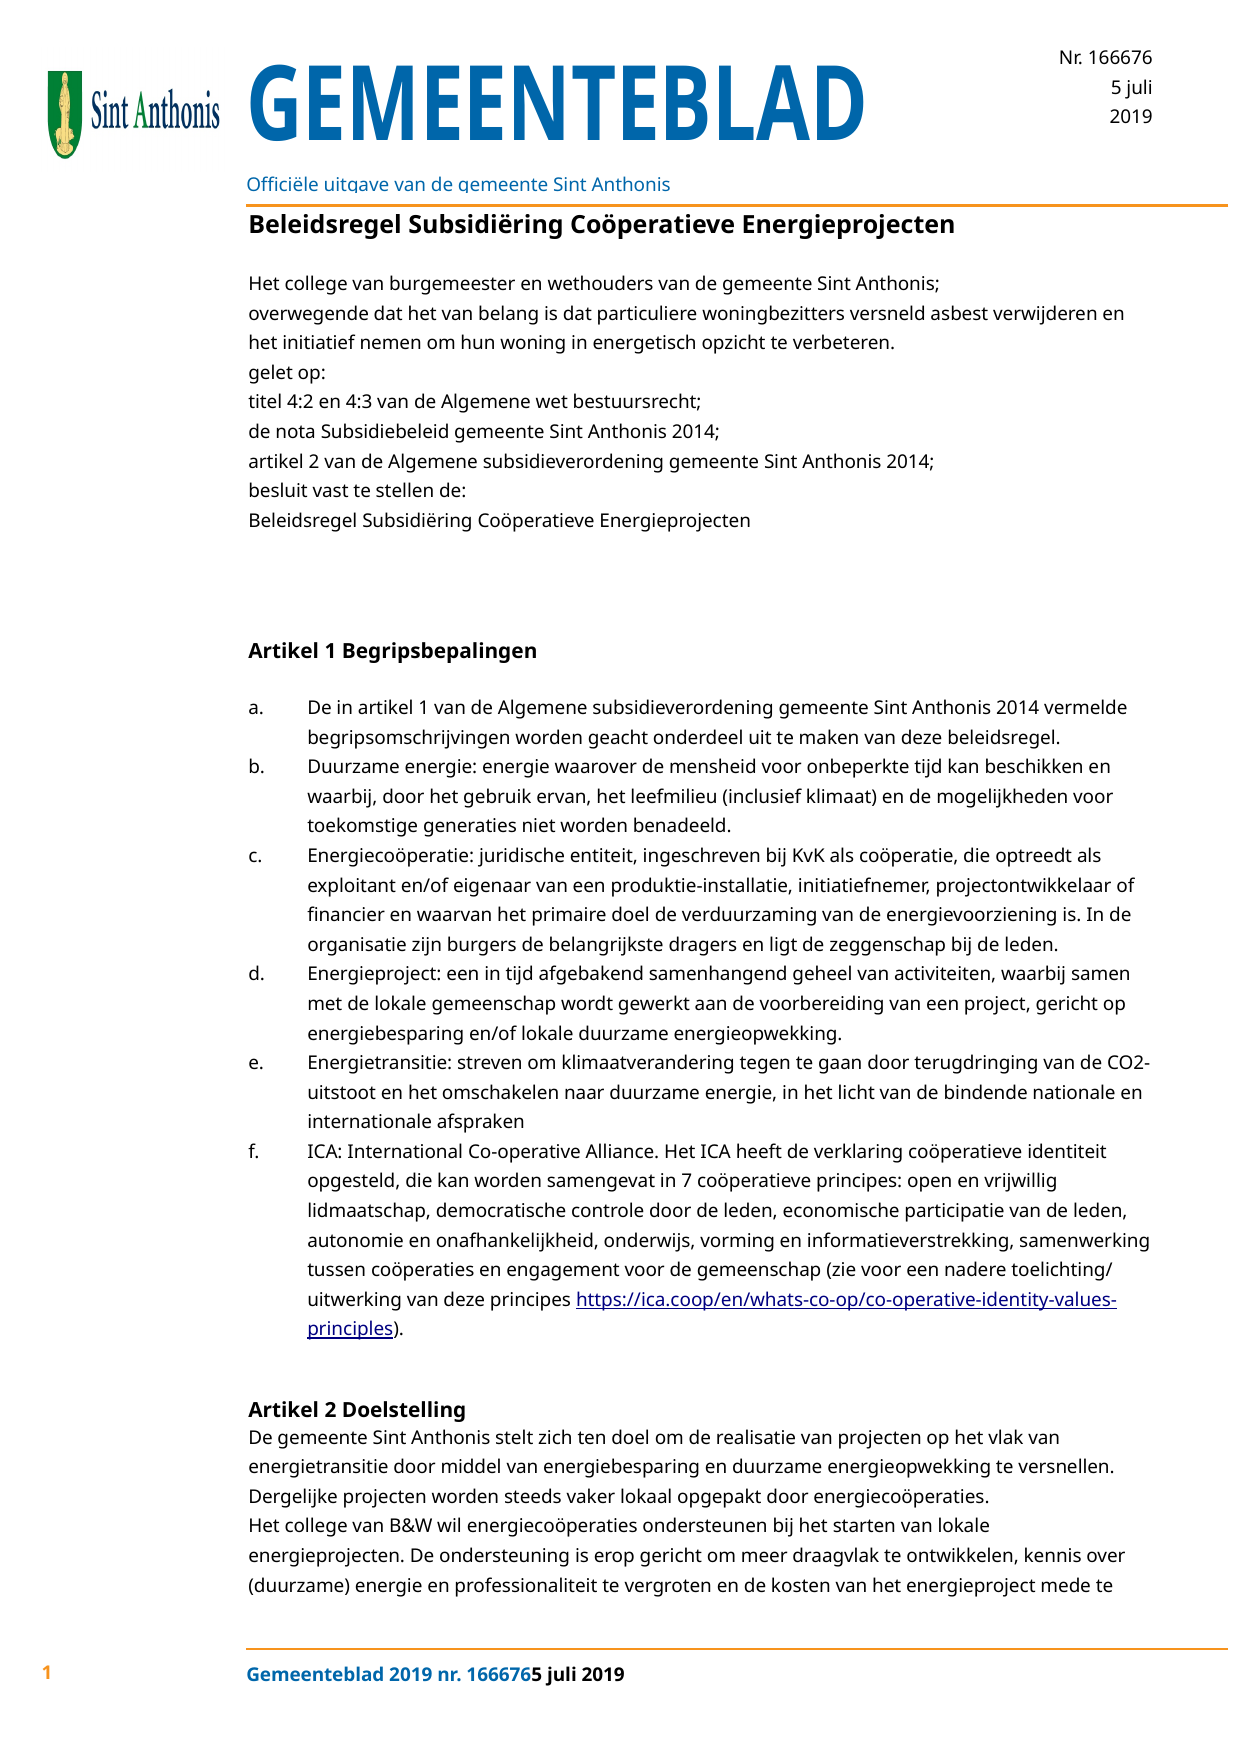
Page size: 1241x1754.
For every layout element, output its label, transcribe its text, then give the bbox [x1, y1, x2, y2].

text Beleidsregel Subsidiëring Coöperatieve Energieprojecten [248, 507, 1152, 533]
list De in artikel 1 van de Algemene subsidieverordening gemeente Sint Anthonis 2014 vermelde begripsomschrijvingen worden geacht onderdeel uit te maken van deze beleidsregel. [248, 694, 1152, 749]
text Beleidsregel Subsidiëring Coöperatieve Energieprojecten [248, 207, 1152, 241]
text artikel 2 van de Algemene subsidieverordening gemeente Sint Anthonis 2014; [248, 448, 1152, 473]
text De gemeente Sint Anthonis stelt zich ten doel om de realisatie van projecten op het vlak van energietransitie door middel van energiebesparing en duurzame energieopwekking te versnellen. Dergelijke projecten worden steeds vaker lokaal opgepakt door energiecoöperaties. [248, 1424, 1152, 1509]
text Het college van B&W wil energiecoöperaties ondersteunen bij het starten van lokale energieprojecten. De ondersteuning is erop gericht om meer draagvlak te ontwikkelen, kennis over (duurzame) energie en professionaliteit te vergroten en de kosten van het energieproject mede te [248, 1513, 1152, 1598]
text gelet op: [248, 359, 1152, 385]
text Artikel 1 Begripsbepalingen [248, 636, 1152, 665]
text overwegende dat het van belang is dat particuliere woningbezitters versneld asbest verwijderen en het initiatief nemen om hun woning in energetisch opzicht te verbeteren. [248, 300, 1152, 355]
picture [41, 47, 231, 172]
text besluit vast te stellen de: [248, 477, 1152, 503]
list Duurzame energie: energie waarover de mensheid voor onbeperkte tijd kan beschikken en waarbij, door het gebruik ervan, het leefmilieu (inclusief klimaat) en de mogelijkheden voor toekomstige generaties niet worden benadeeld. [248, 753, 1152, 838]
list ICA: International Co-operative Alliance. Het ICA heeft de verklaring coöperatieve identiteit opgesteld, die kan worden samengevat in 7 coöperatieve principes: open en vrijwillig lidmaatschap, democratische controle door de leden, economische participatie van de leden, autonomie en onafhankelijkheid, onderwijs, vorming en informatieverstrekking, samenwerking tussen coöperaties en engagement voor de gemeenschap (zie voor een nadere toelichting/ uitwerking van deze principes https://ica.coop/en/whats-co-op/co-operative-identity-values-principles). [248, 1138, 1152, 1341]
text de nota Subsidiebeleid gemeente Sint Anthonis 2014; [248, 418, 1152, 444]
text Artikel 2 Doelstelling [248, 1396, 1152, 1424]
list Energieproject: een in tijd afgebakend samenhangend geheel van activiteiten, waarbij samen met de lokale gemeenschap wordt gewerkt aan de voorbereiding van een project, gericht op energiebesparing en/of lokale duurzame energieopwekking. [248, 961, 1152, 1045]
list Energiecoöperatie: juridische entiteit, ingeschreven bij KvK als coöperatie, die optreedt als exploitant en/of eigenaar van een produktie-installatie, initiatiefnemer, projectontwikkelaar of financier en waarvan het primaire doel de verduurzaming van de energievoorziening is. In de organisatie zijn burgers de belangrijkste dragers en ligt de zeggenschap bij de leden. [248, 842, 1152, 957]
list Energietransitie: streven om klimaatverandering tegen te gaan door terugdringing van de CO2-uitstoot en het omschakelen naar duurzame energie, in het licht van de bindende nationale en internationale afspraken [248, 1049, 1152, 1134]
text Het college van burgemeester en wethouders van de gemeente Sint Anthonis; [248, 270, 1152, 296]
text titel 4:2 en 4:3 van de Algemene wet bestuursrecht; [248, 389, 1152, 414]
